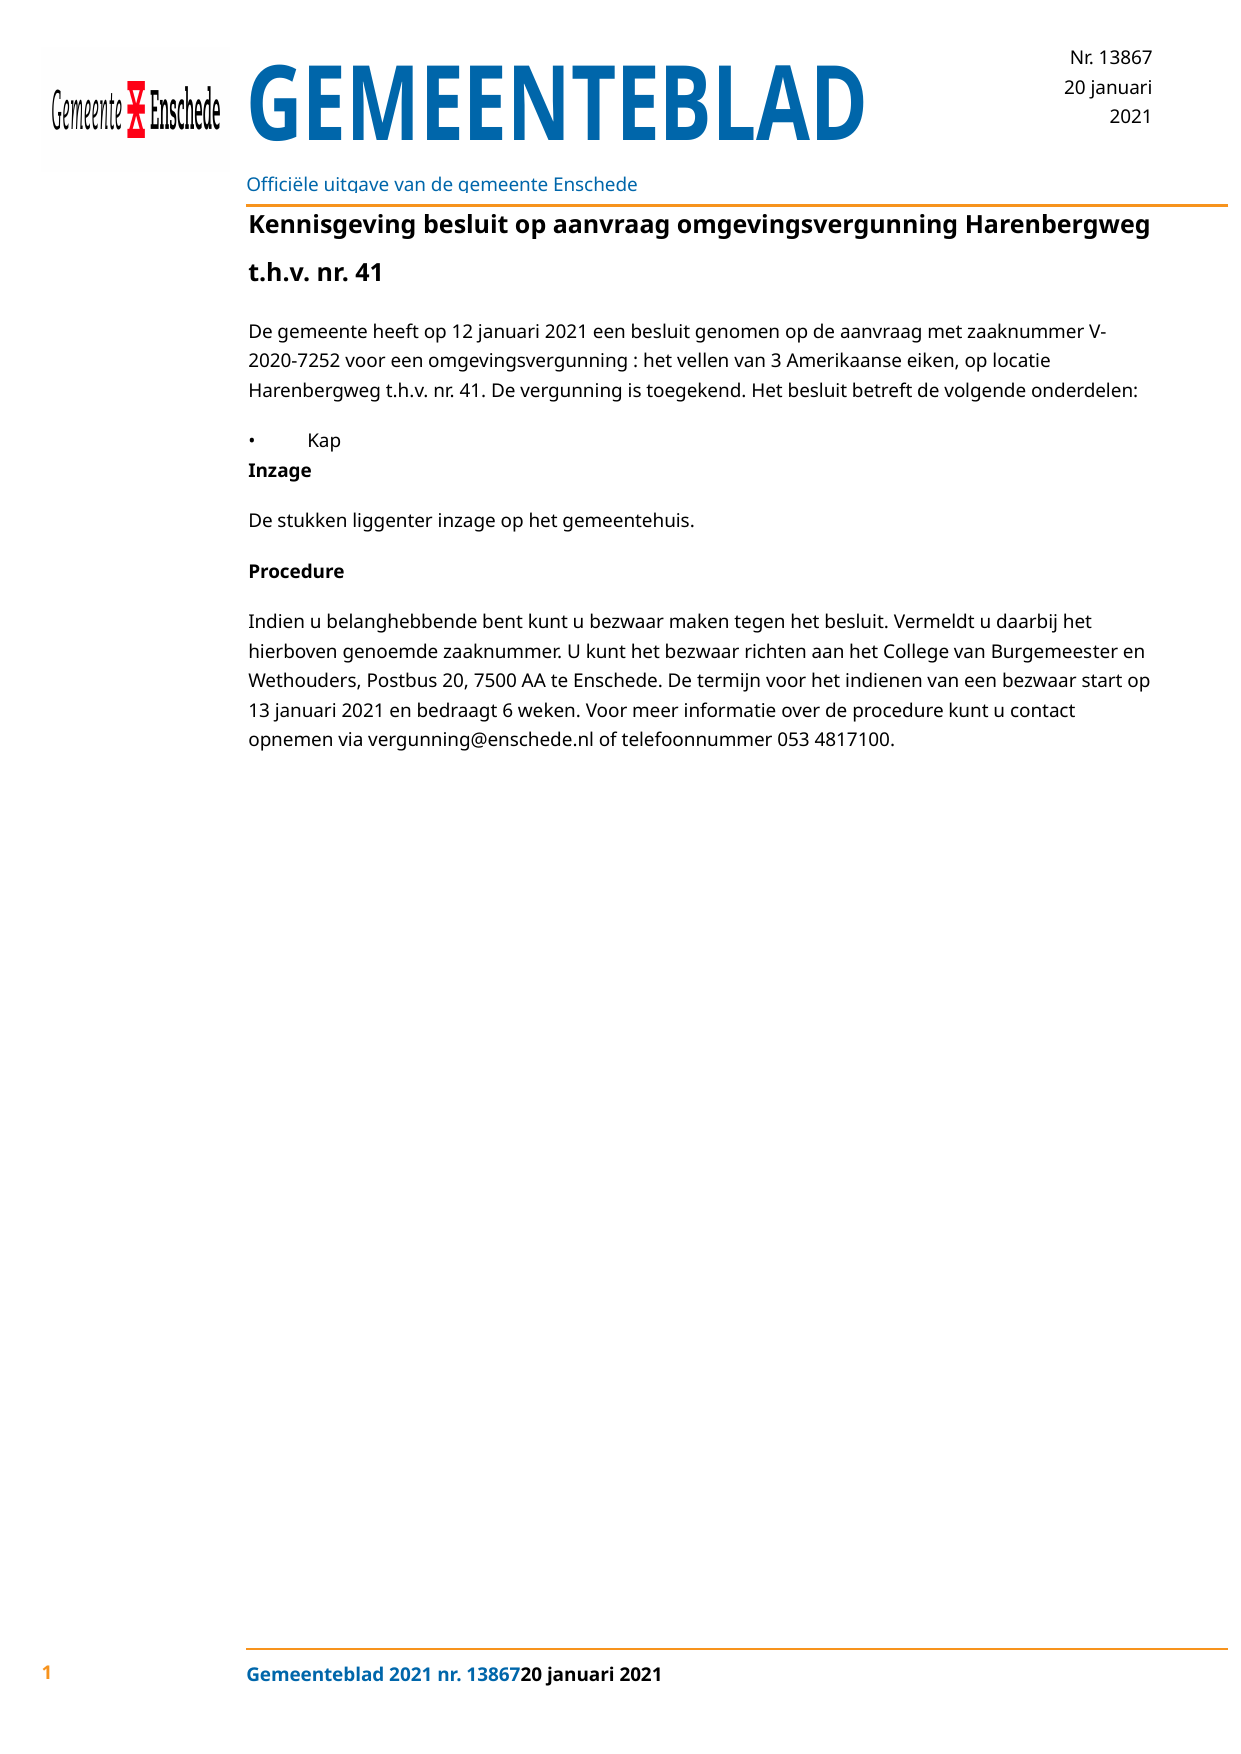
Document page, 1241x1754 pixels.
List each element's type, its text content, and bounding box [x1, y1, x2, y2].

text De stukken liggenter inzage op het gemeentehuis. [248, 507, 1152, 533]
list Kap [248, 427, 1152, 453]
text De gemeente heeft op 12 januari 2021 een besluit genomen op de aanvraag met zaaknummer V-2020-7252 voor een omgevingsvergunning : het vellen van 3 Amerikaanse eiken, op locatie Harenbergweg t.h.v. nr. 41. De vergunning is toegekend. Het besluit betreft de volgende onderdelen: [248, 318, 1152, 403]
text Procedure [248, 558, 1152, 584]
text Inzage [248, 457, 1152, 483]
text Kennisgeving besluit op aanvraag omgevingsvergunning Harenbergweg t.h.v. nr. 41 [248, 207, 1152, 288]
text Indien u belanghebbende bent kunt u bezwaar maken tegen het besluit. Vermeldt u daarbij het hierboven genoemde zaaknummer. U kunt het bezwaar richten aan het College van Burgemees­ter en Wethouders, Postbus 20, 7500 AA te Enschede. De termijn voor het indienen van een bezwaar start op 13 januari 2021 en bedraagt 6 weken. Voor meer informatie over de procedure kunt u contact opnemen via vergunning@enschede.nl of telefoonnummer 053 4817100. [248, 608, 1152, 752]
picture [41, 47, 231, 172]
